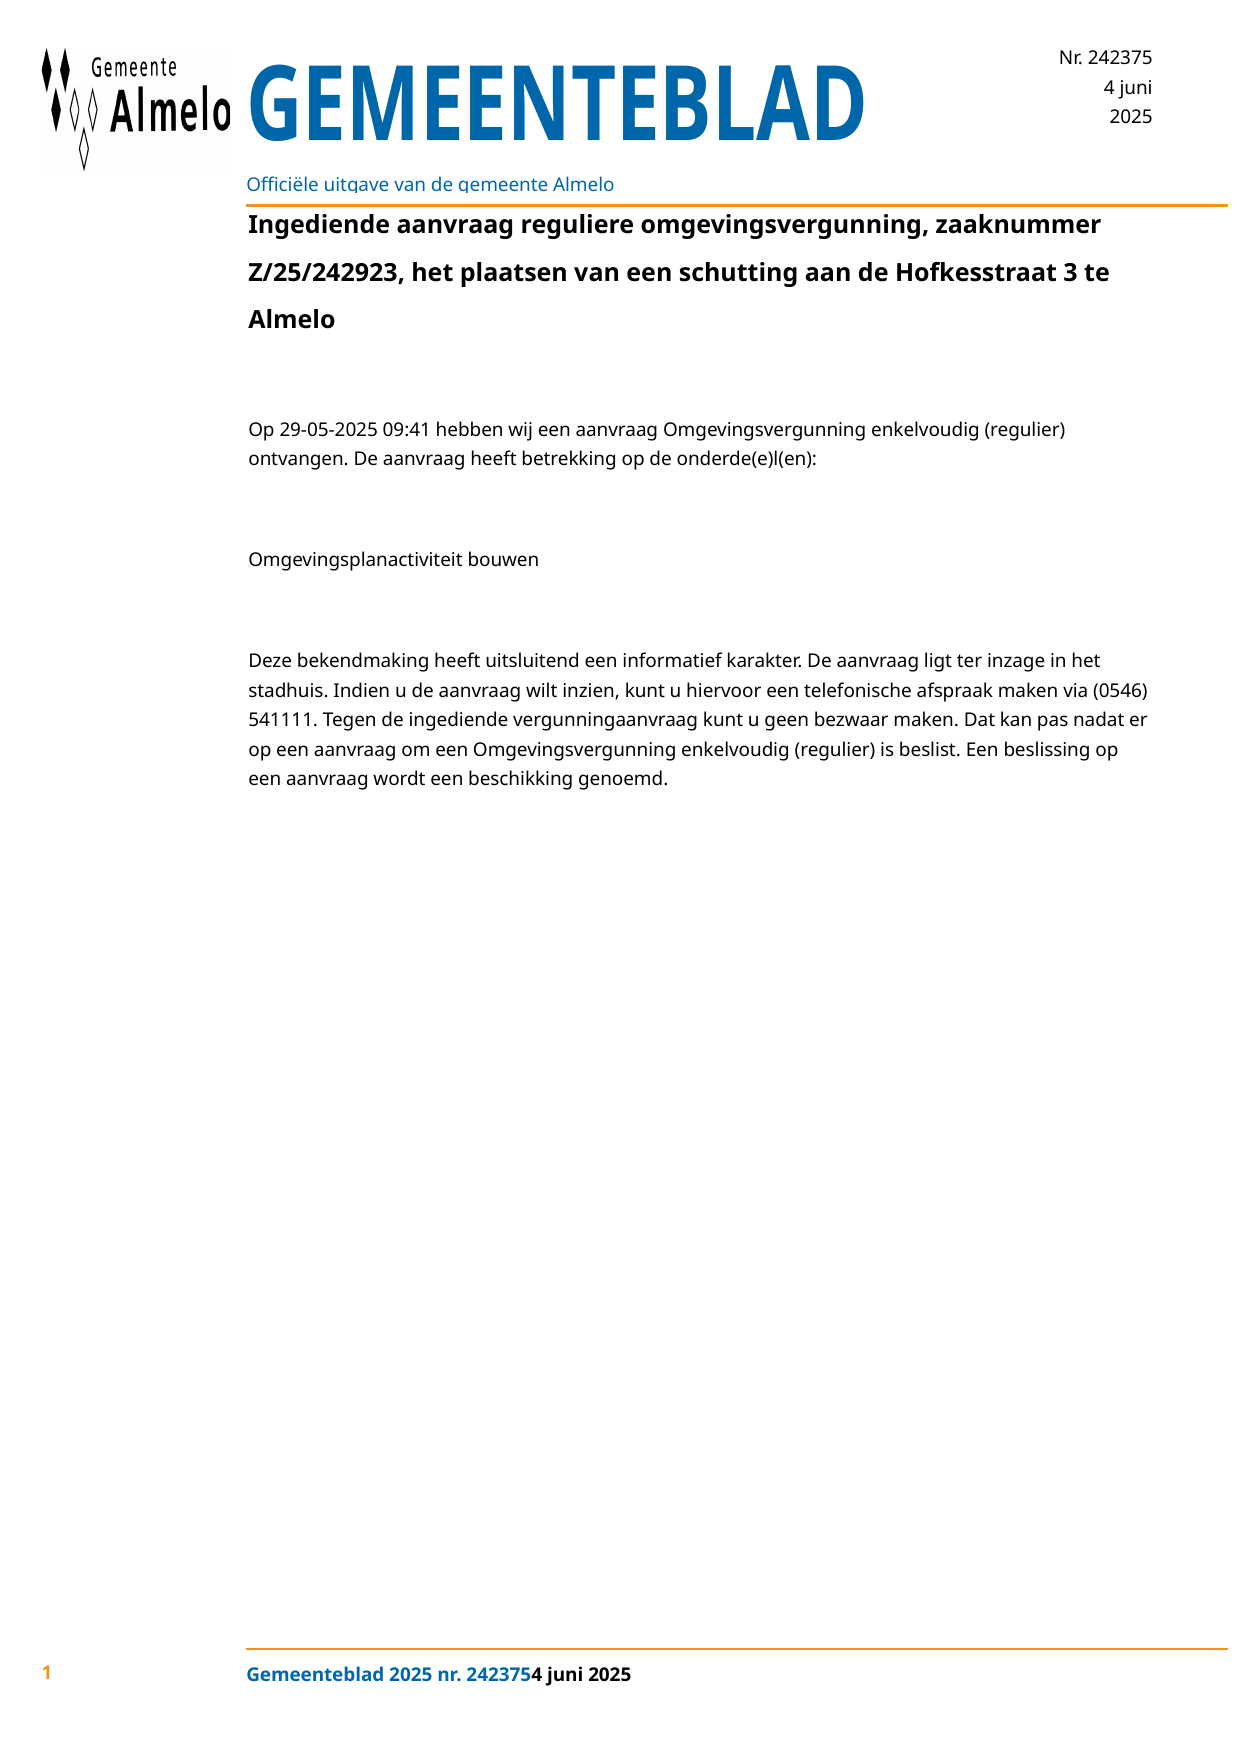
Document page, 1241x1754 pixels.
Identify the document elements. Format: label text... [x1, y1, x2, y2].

text Omgevingsplanactiviteit bouwen [248, 546, 1152, 572]
text Deze bekendmaking heeft uitsluitend een informatief karakter. De aanvraag ligt ter inzage in het stadhuis. Indien u de aanvraag wilt inzien, kunt u hiervoor een telefonische afspraak maken via (0546) 541111. Tegen de ingediende vergunningaanvraag kunt u geen bezwaar maken. Dat kan pas nadat er op een aanvraag om een Omgevingsvergunning enkelvoudig (regulier) is beslist. Een beslissing op een aanvraag wordt een beschikking genoemd. [248, 647, 1152, 791]
text Ingediende aanvraag reguliere omgevingsvergunning, zaaknummer Z/25/242923, het plaatsen van een schutting aan de Hofkesstraat 3 te Almelo [248, 207, 1152, 336]
text Op 29-05-2025 09:41 hebben wij een aanvraag Omgevingsvergunning enkelvoudig (regulier) ontvangen. De aanvraag heeft betrekking op de onderde(e)l(en): [248, 416, 1152, 471]
picture [41, 47, 231, 172]
